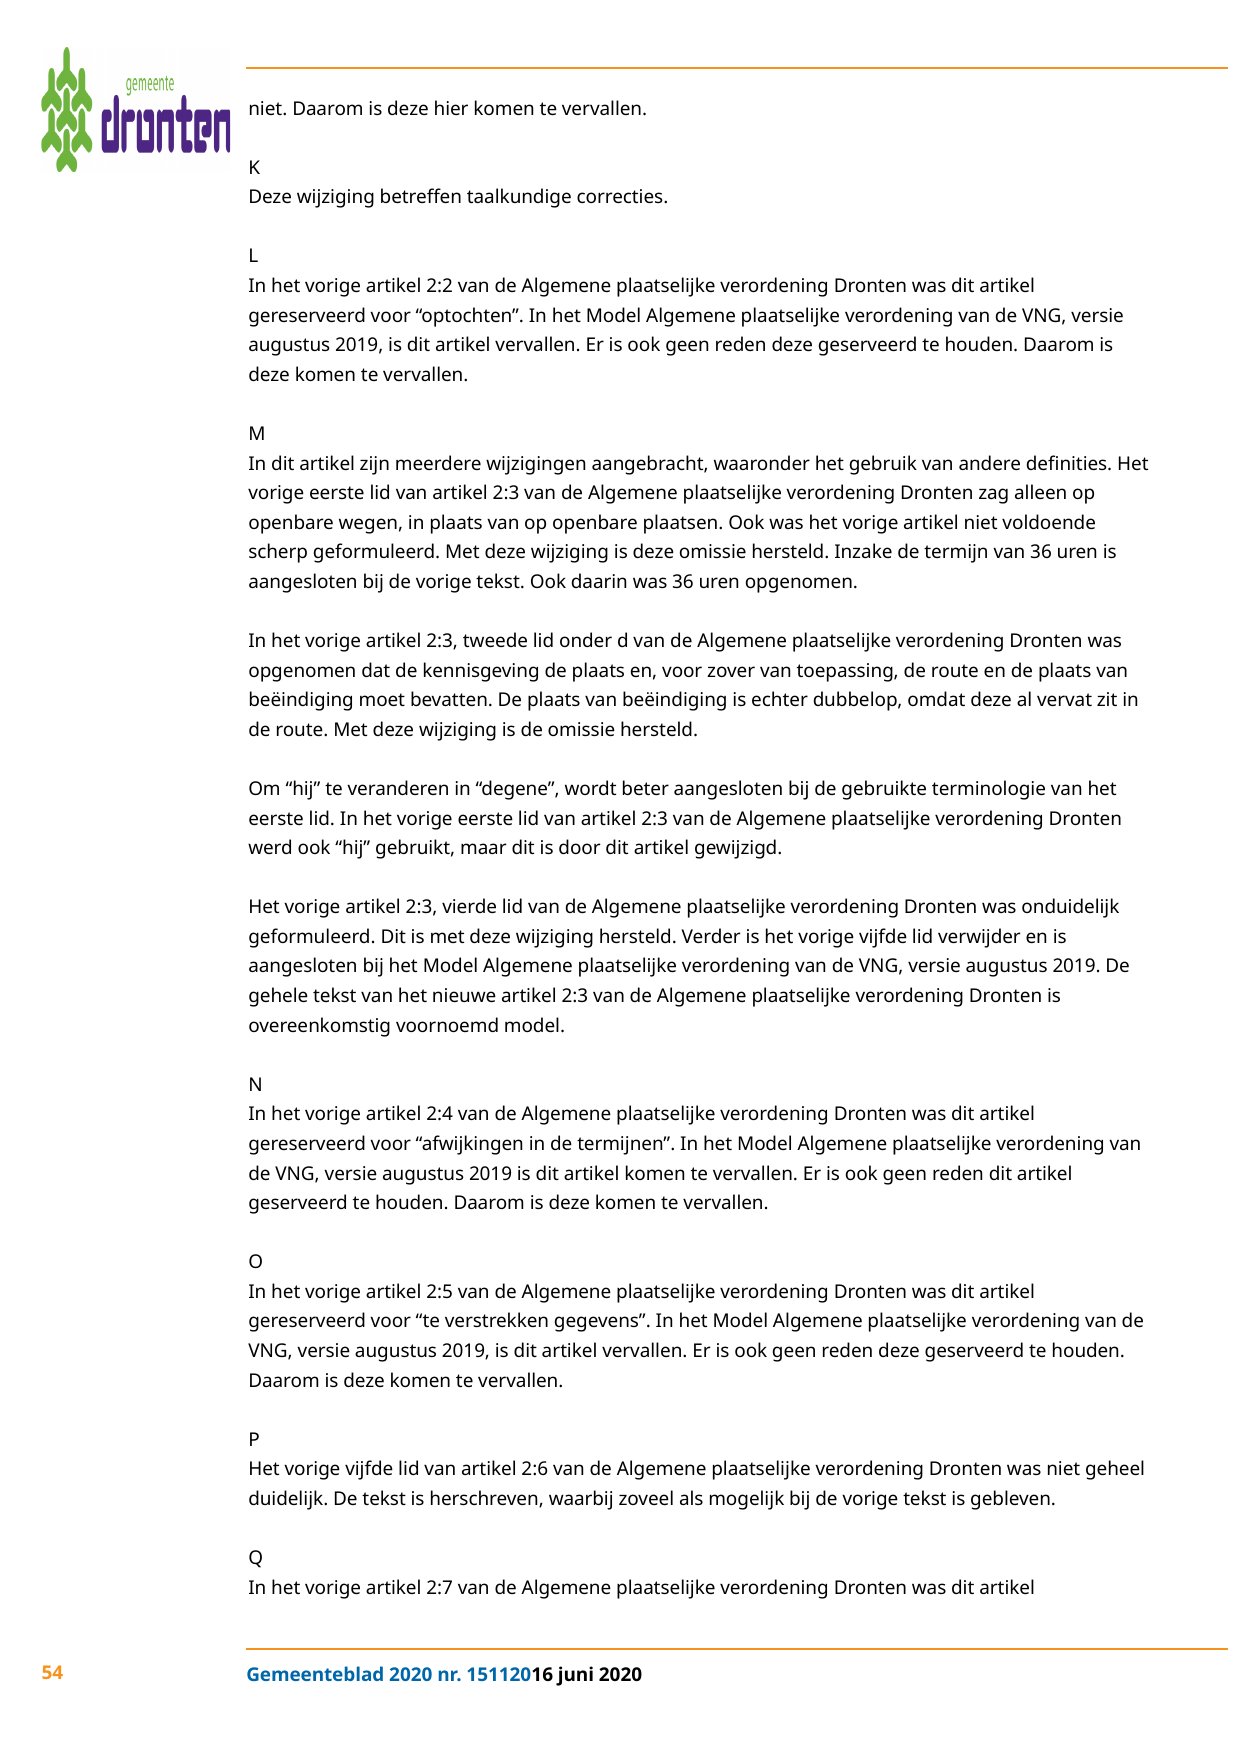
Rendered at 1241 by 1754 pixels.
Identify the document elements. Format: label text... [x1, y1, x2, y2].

picture [41, 47, 231, 172]
text L [248, 243, 1152, 268]
text M [248, 420, 1152, 446]
text In het vorige artikel 2:7 van de Algemene plaatselijke verordening Dronten was dit artikel [248, 1574, 1152, 1600]
text O [248, 1248, 1152, 1274]
text In het vorige artikel 2:2 van de Algemene plaatselijke verordening Dronten was dit artikel gereserveerd voor “optochten”. In het Model Algemene plaatselijke verordening van de VNG, versie augustus 2019, is dit artikel vervallen. Er is ook geen reden deze geserveerd te houden. Daarom is deze komen te vervallen. [248, 272, 1152, 387]
text N [248, 1071, 1152, 1097]
text Om “hij” te veranderen in “degene”, wordt beter aangesloten bij de gebruikte terminologie van het eerste lid. In het vorige eerste lid van artikel 2:3 van de Algemene plaatselijke verordening Dronten werd ook “hij” gebruikt, maar dit is door dit artikel gewijzigd. [248, 775, 1152, 860]
text niet. Daarom is deze hier komen te vervallen. [248, 95, 1152, 121]
text In het vorige artikel 2:3, tweede lid onder d van de Algemene plaatselijke verordening Dronten was opgenomen dat de kennisgeving de plaats en, voor zover van toepassing, de route en de plaats van beëindiging moet bevatten. De plaats van beëindiging is echter dubbelop, omdat deze al vervat zit in de route. Met deze wijziging is de omissie hersteld. [248, 627, 1152, 742]
text Het vorige vijfde lid van artikel 2:6 van de Algemene plaatselijke verordening Dronten was niet geheel duidelijk. De tekst is herschreven, waarbij zoveel als mogelijk bij de vorige tekst is gebleven. [248, 1456, 1152, 1511]
text In het vorige artikel 2:4 van de Algemene plaatselijke verordening Dronten was dit artikel gereserveerd voor “afwijkingen in de termijnen”. In het Model Algemene plaatselijke verordening van de VNG, versie augustus 2019 is dit artikel komen te vervallen. Er is ook geen reden dit artikel geserveerd te houden. Daarom is deze komen te vervallen. [248, 1101, 1152, 1215]
text In dit artikel zijn meerdere wijzigingen aangebracht, waaronder het gebruik van andere definities. Het vorige eerste lid van artikel 2:3 van de Algemene plaatselijke verordening Dronten zag alleen op openbare wegen, in plaats van op openbare plaatsen. Ook was het vorige artikel niet voldoende scherp geformuleerd. Met deze wijziging is deze omissie hersteld. Inzake de termijn van 36 uren is aangesloten bij de vorige tekst. Ook daarin was 36 uren opgenomen. [248, 450, 1152, 594]
text Q [248, 1544, 1152, 1570]
text Het vorige artikel 2:3, vierde lid van de Algemene plaatselijke verordening Dronten was onduidelijk geformuleerd. Dit is met deze wijziging hersteld. Verder is het vorige vijfde lid verwijder en is aangesloten bij het Model Algemene plaatselijke verordening van de VNG, versie augustus 2019. De gehele tekst van het nieuwe artikel 2:3 van de Algemene plaatselijke verordening Dronten is overeenkomstig voornoemd model. [248, 893, 1152, 1038]
text K [248, 154, 1152, 180]
text P [248, 1426, 1152, 1452]
text In het vorige artikel 2:5 van de Algemene plaatselijke verordening Dronten was dit artikel gereserveerd voor “te verstrekken gegevens”. In het Model Algemene plaatselijke verordening van de VNG, versie augustus 2019, is dit artikel vervallen. Er is ook geen reden deze geserveerd te houden. Daarom is deze komen te vervallen. [248, 1278, 1152, 1393]
text Deze wijziging betreffen taalkundige correcties. [248, 183, 1152, 209]
